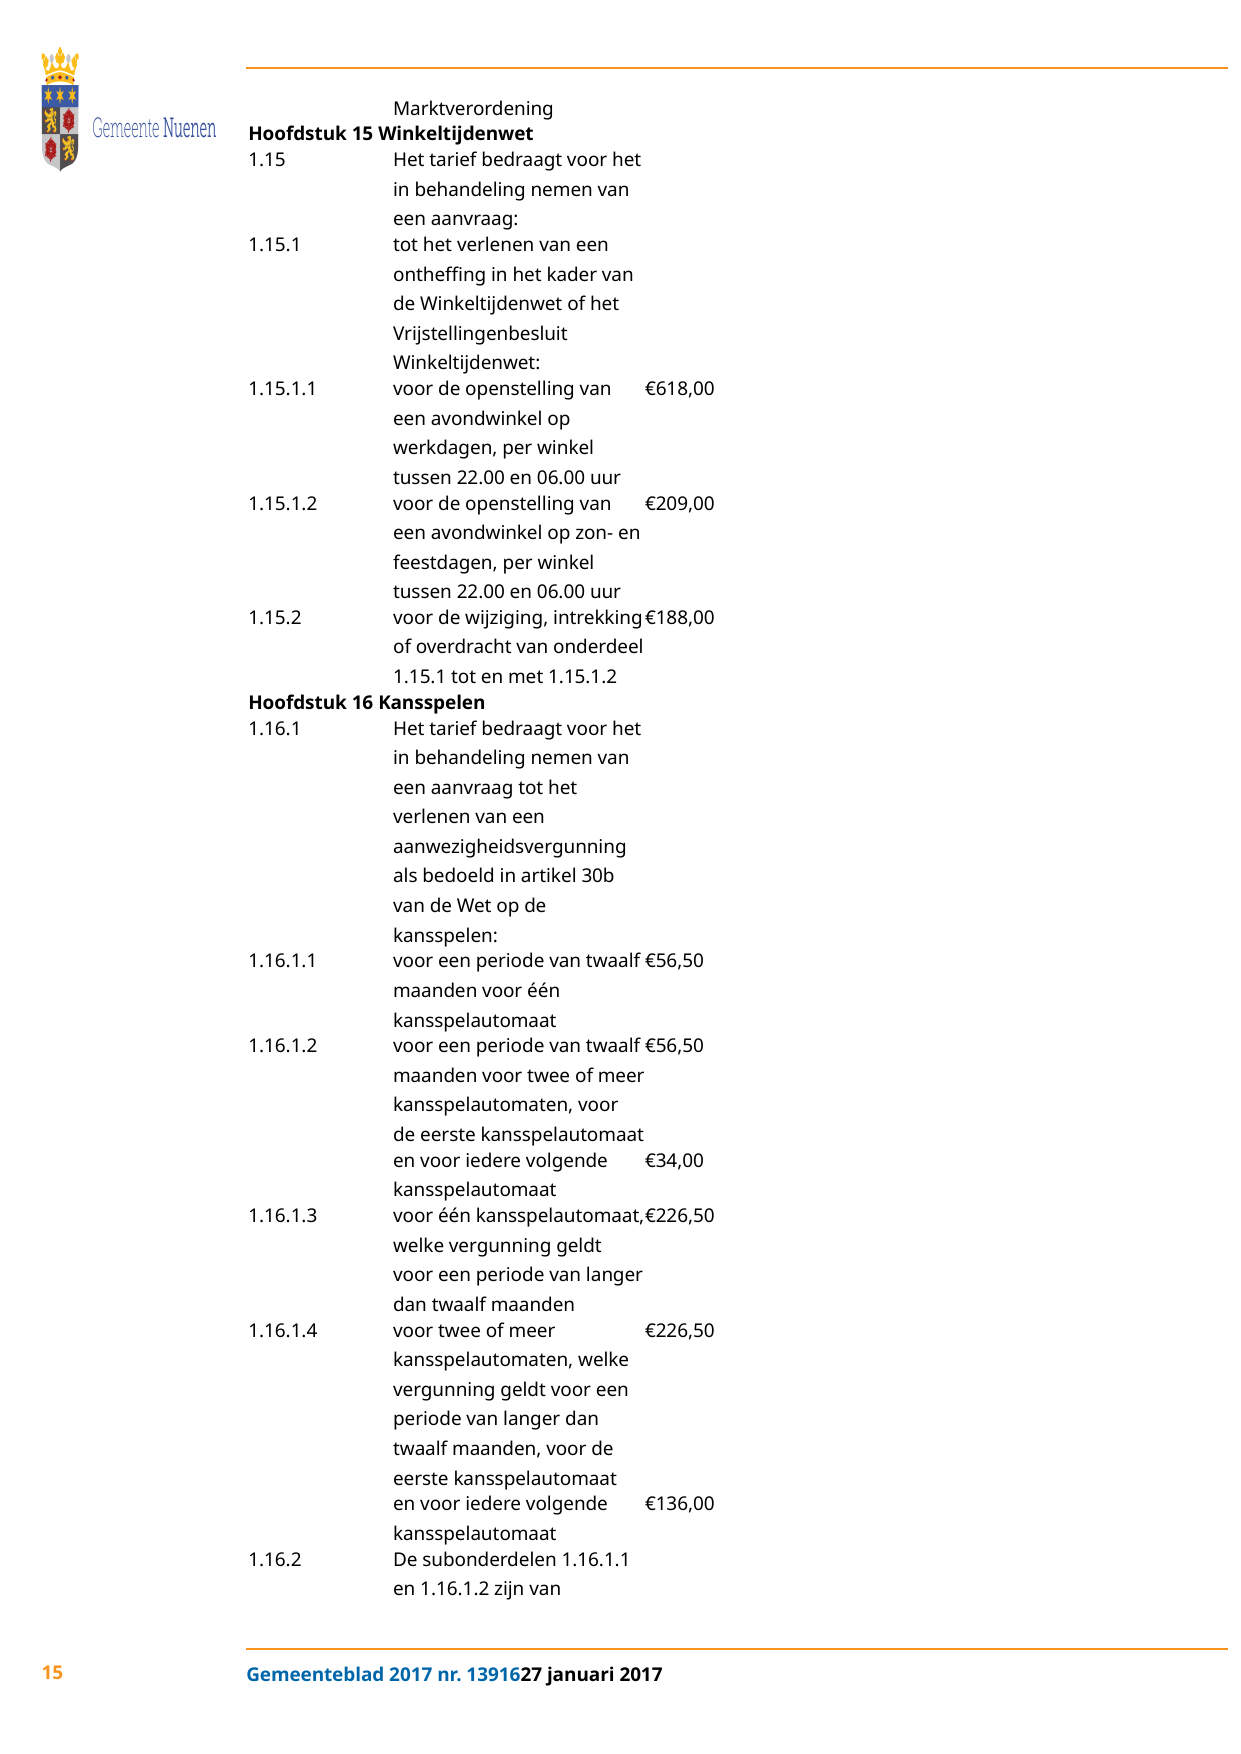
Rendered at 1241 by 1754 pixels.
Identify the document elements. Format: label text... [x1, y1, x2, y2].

table_cell 1.16.2 [248, 1546, 393, 1601]
table_cell [1007, 121, 1079, 146]
table_cell €136,00 [645, 1490, 862, 1546]
table_cell [1007, 1147, 1079, 1202]
table_cell [862, 715, 1007, 948]
table_cell 1.15 [248, 146, 393, 231]
table_cell Het tarief bedraagt voor het in behandeling nemen van een aanvraag: [393, 146, 645, 231]
table_cell [862, 1546, 1007, 1601]
table_cell voor twee of meer kansspelautomaten, welke vergunning geldt voor een periode van langer dan twaalf maanden, voor de eerste kansspelautomaat [393, 1317, 645, 1490]
table_cell [1007, 231, 1079, 375]
table_cell 1.16.1.1 [248, 948, 393, 1032]
table_cell 1.15.2 [248, 604, 393, 689]
table_cell [862, 1033, 1007, 1147]
table_cell 1.15.1 [248, 231, 393, 375]
table_cell [862, 1147, 1007, 1202]
table_cell €188,00 [645, 604, 862, 689]
table_cell [1007, 689, 1079, 715]
table_cell 1.16.1 [248, 715, 393, 948]
table_cell [645, 121, 862, 146]
table_cell [862, 490, 1007, 604]
table_cell [1007, 95, 1079, 121]
table_cell [1007, 375, 1079, 490]
table_cell [1007, 1490, 1079, 1546]
table_cell voor de openstelling van een avondwinkel op zon- en feestdagen, per winkel tussen 22.00 en 06.00 uur [393, 490, 645, 604]
table_cell en voor iedere volgende kansspelautomaat [393, 1490, 645, 1546]
table_cell [645, 689, 862, 715]
table_cell [862, 95, 1007, 121]
table_cell [1007, 490, 1079, 604]
table_cell €618,00 [645, 375, 862, 490]
table_cell 1.15.1.1 [248, 375, 393, 490]
table_cell 1.16.1.2 [248, 1033, 393, 1147]
table_cell [862, 1490, 1007, 1546]
table_cell [645, 1546, 862, 1601]
table_cell [862, 146, 1007, 231]
table_cell [248, 95, 393, 121]
table_cell voor een periode van twaalf maanden voor twee of meer kansspelautomaten, voor de eerste kansspelautomaat [393, 1033, 645, 1147]
table_cell [1007, 1546, 1079, 1601]
table_cell 1.15.1.2 [248, 490, 393, 604]
table_cell €209,00 [645, 490, 862, 604]
table_cell [248, 1147, 393, 1202]
table_cell [862, 121, 1007, 146]
table_cell €56,50 [645, 1033, 862, 1147]
picture [41, 47, 231, 172]
table_cell [645, 146, 862, 231]
table_cell [862, 1202, 1007, 1317]
table_cell €226,50 [645, 1202, 862, 1317]
table_cell 1.16.1.3 [248, 1202, 393, 1317]
table_cell [862, 604, 1007, 689]
table_cell [1007, 1033, 1079, 1147]
table_cell [1007, 1317, 1079, 1490]
table_cell €34,00 [645, 1147, 862, 1202]
table_cell [862, 689, 1007, 715]
table_cell [645, 95, 862, 121]
table_cell 1.16.1.4 [248, 1317, 393, 1490]
table_cell en voor iedere volgende kansspelautomaat [393, 1147, 645, 1202]
table_cell €226,50 [645, 1317, 862, 1490]
table_cell De subonderdelen 1.16.1.1 en 1.16.1.2 zijn van [393, 1546, 645, 1601]
table_cell [1007, 715, 1079, 948]
table_cell Hoofdstuk 15 Winkeltijdenwet [248, 121, 645, 146]
table_cell €56,50 [645, 948, 862, 1032]
table_cell [645, 715, 862, 948]
table_cell voor de openstelling van een avondwinkel op werkdagen, per winkel tussen 22.00 en 06.00 uur [393, 375, 645, 490]
table_cell [1007, 948, 1079, 1032]
table_cell [645, 231, 862, 375]
table_cell [862, 375, 1007, 490]
table_cell [862, 1317, 1007, 1490]
table_cell Het tarief bedraagt voor het in behandeling nemen van een aanvraag tot het verlenen van een aanwezigheidsvergunning als bedoeld in artikel 30b van de Wet op de kansspelen: [393, 715, 645, 948]
table_cell [1007, 1202, 1079, 1317]
table_cell [862, 948, 1007, 1032]
table_cell voor een periode van twaalf maanden voor één kansspelautomaat [393, 948, 645, 1032]
table_cell Hoofdstuk 16 Kansspelen [248, 689, 645, 715]
table_cell [248, 1490, 393, 1546]
table_cell [1007, 146, 1079, 231]
table_cell voor de wijziging, intrekking of overdracht van onderdeel 1.15.1 tot en met 1.15.1.2 [393, 604, 645, 689]
table_cell tot het verlenen van een ontheffing in het kader van de Winkeltijdenwet of het Vrijstellingenbesluit Winkeltijdenwet: [393, 231, 645, 375]
table_cell voor één kansspelautomaat, welke vergunning geldt voor een periode van langer dan twaalf maanden [393, 1202, 645, 1317]
table_cell [862, 231, 1007, 375]
table_cell [1007, 604, 1079, 689]
table_cell Marktverordening [393, 95, 645, 121]
